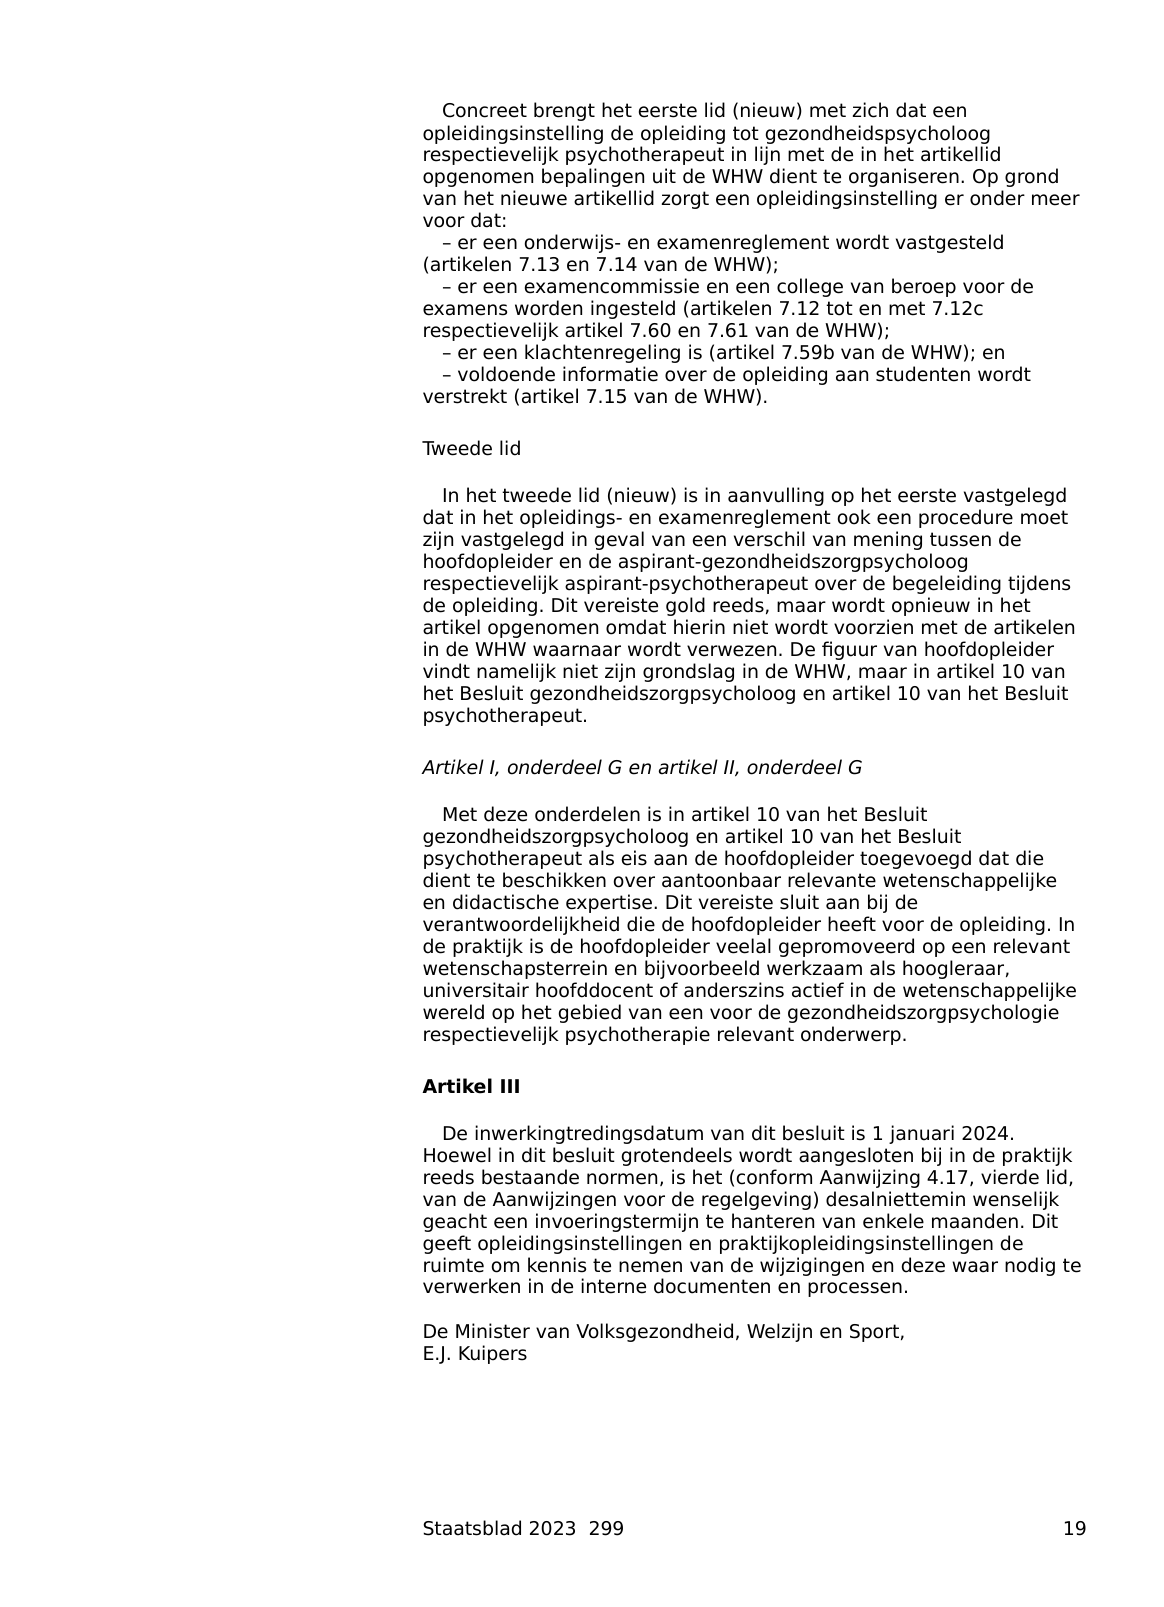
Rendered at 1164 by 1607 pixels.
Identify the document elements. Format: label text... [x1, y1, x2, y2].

text – er een examencommissie en een college van beroep voor de examens worden ingesteld (artikelen 7.12 tot en met 7.12c respectievelijk artikel 7.60 en 7.61 van de WHW); [422, 276, 1087, 342]
subtitle Artikel I, onderdeel G en artikel II, onderdeel G [422, 757, 1087, 779]
text In het tweede lid (nieuw) is in aanvulling op het eerste vastgelegd dat in het opleidings- en examenreglement ook een procedure moet zijn vastgelegd in geval van een verschil van mening tussen de hoofdopleider en de aspirant-gezondheidszorgpsycholoog respectievelijk aspirant-psychotherapeut over de begeleiding tijdens de opleiding. Dit vereiste gold reeds, maar wordt opnieuw in het artikel opgenomen omdat hierin niet wordt voorzien met de artikelen in de WHW waarnaar wordt verwezen. De figuur van hoofdopleider vindt namelijk niet zijn grondslag in de WHW, maar in artikel 10 van het Besluit gezondheidszorgpsycholoog en artikel 10 van het Besluit psychotherapeut. [422, 485, 1087, 727]
subtitle Artikel III [422, 1076, 1087, 1098]
text – voldoende informatie over de opleiding aan studenten wordt verstrekt (artikel 7.15 van de WHW). [422, 364, 1087, 408]
text Met deze onderdelen is in artikel 10 van het Besluit gezondheidszorgpsycholoog en artikel 10 van het Besluit psychotherapeut als eis aan de hoofdopleider toegevoegd dat die dient te beschikken over aantoonbaar relevante wetenschappelijke en didactische expertise. Dit vereiste sluit aan bij de verantwoordelijkheid die de hoofdopleider heeft voor de opleiding. In de praktijk is de hoofdopleider veelal gepromoveerd op een relevant wetenschapsterrein en bijvoorbeeld werkzaam als hoogleraar, universitair hoofddocent of anderszins actief in de wetenschappelijke wereld op het gebied van een voor de gezondheidszorgpsychologie respectievelijk psychotherapie relevant onderwerp. [422, 804, 1087, 1046]
text Concreet brengt het eerste lid (nieuw) met zich dat een opleidingsinstelling de opleiding tot gezondheidspsycholoog respectievelijk psychotherapeut in lijn met de in het artikellid opgenomen bepalingen uit de WHW dient te organiseren. Op grond van het nieuwe artikellid zorgt een opleidingsinstelling er onder meer voor dat: [422, 100, 1087, 232]
text – er een onderwijs- en examenreglement wordt vastgesteld (artikelen 7.13 en 7.14 van de WHW); [422, 232, 1087, 276]
text De Minister van Volksgezondheid, Welzijn en Sport, E.J. Kuipers [422, 1321, 1087, 1364]
subtitle Tweede lid [422, 438, 1087, 460]
text De inwerkingtredingsdatum van dit besluit is 1 januari 2024. Hoewel in dit besluit grotendeels wordt aangesloten bij in de praktijk reeds bestaande normen, is het (conform Aanwijzing 4.17, vierde lid, van de Aanwijzingen voor de regelgeving) desalniettemin wenselijk geacht een invoeringstermijn te hanteren van enkele maanden. Dit geeft opleidingsinstellingen en praktijkopleidingsinstellingen de ruimte om kennis te nemen van de wijzigingen en deze waar nodig te verwerken in de interne documenten en processen. [422, 1123, 1087, 1298]
text – er een klachtenregeling is (artikel 7.59b van de WHW); en [422, 342, 1087, 364]
